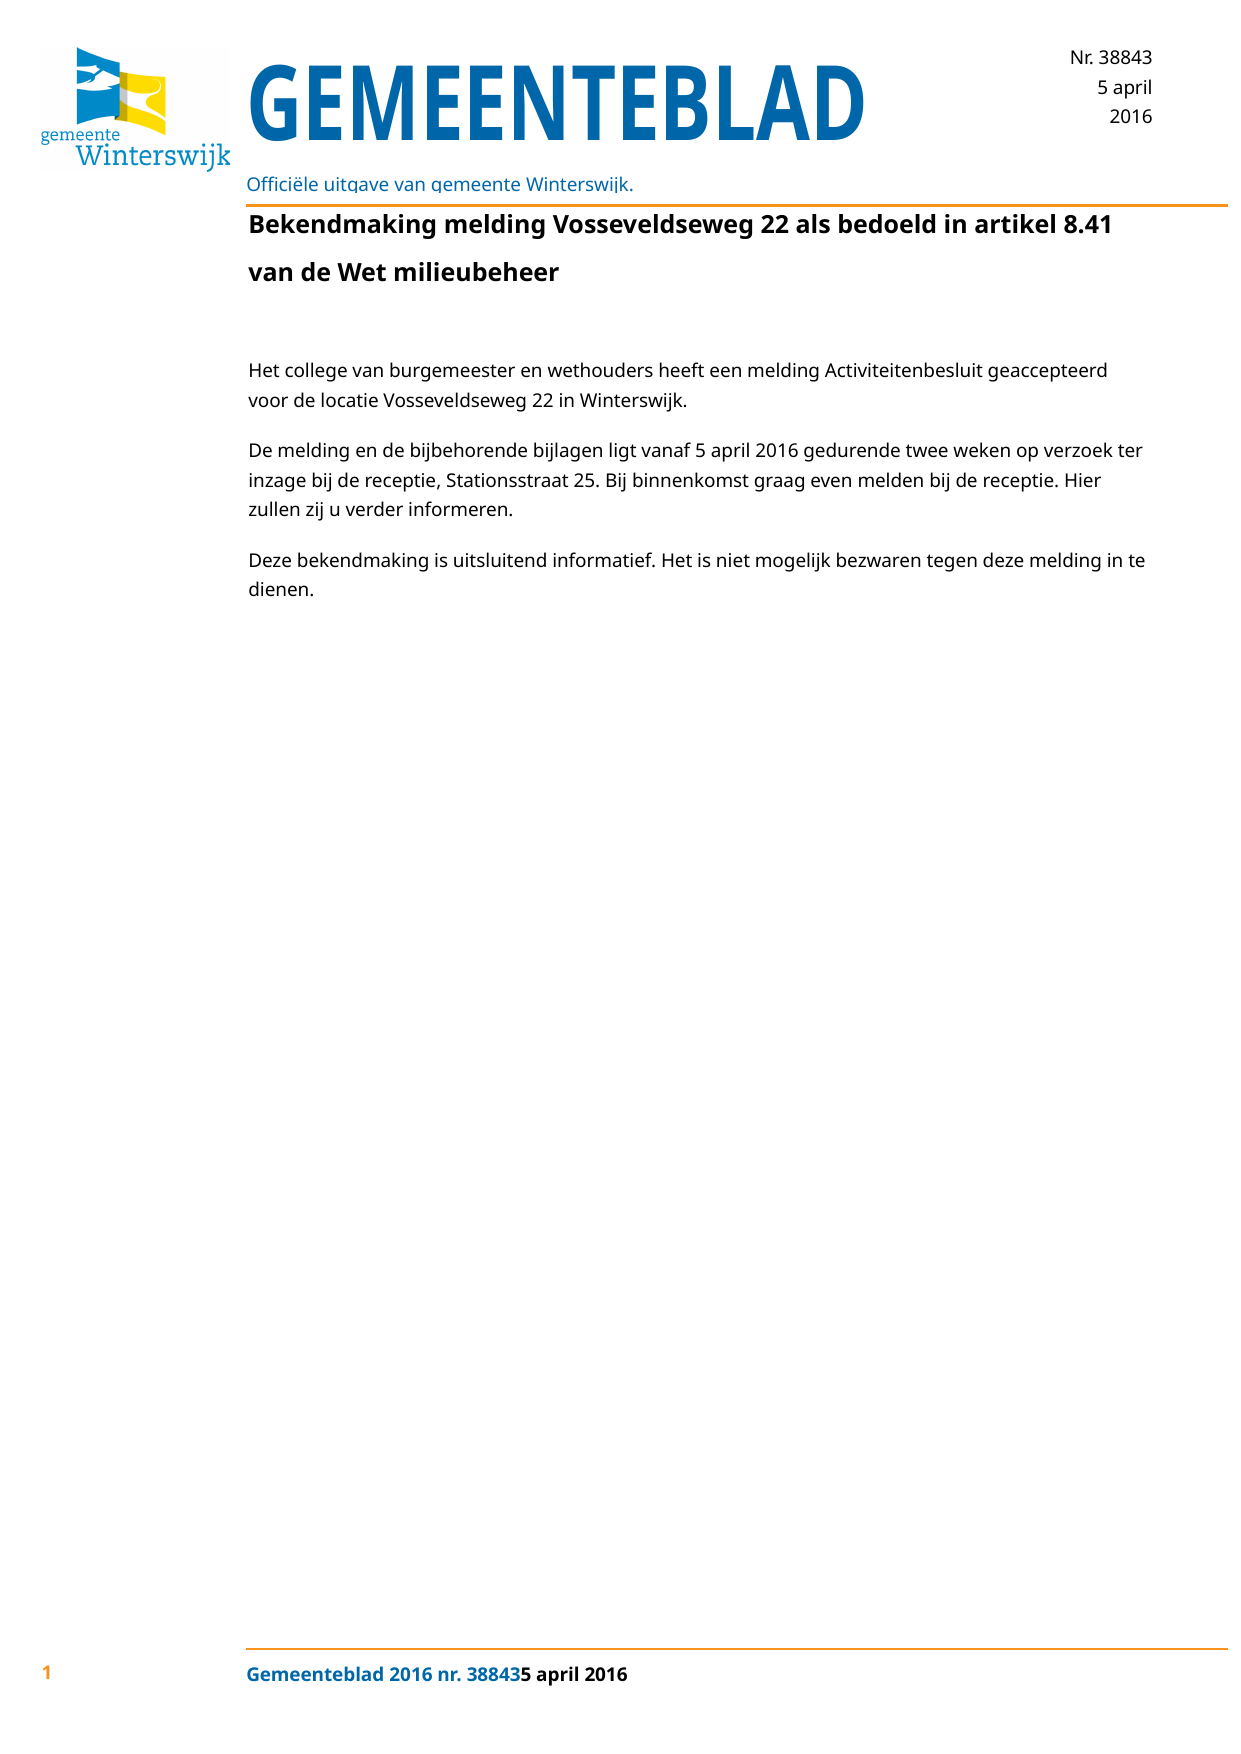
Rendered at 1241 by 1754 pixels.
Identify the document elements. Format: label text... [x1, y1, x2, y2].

text Bekendmaking melding Vosseveldseweg 22 als bedoeld in artikel 8.41 van de Wet milieubeheer [248, 207, 1152, 288]
text Deze bekendmaking is uitsluitend informatief. Het is niet mogelijk bezwaren tegen deze melding in te dienen. [248, 547, 1152, 602]
picture [225, 153, 231, 162]
picture [41, 47, 231, 172]
text De melding en de bijbehorende bijlagen ligt vanaf 5 april 2016 gedurende twee weken op verzoek ter inzage bij de receptie, Stationsstraat 25. Bij binnenkomst graag even melden bij de receptie. Hier zullen zij u verder informeren. [248, 437, 1152, 522]
text Het college van burgemeester en wethouders heeft een melding Activiteitenbesluit geaccepteerd voor de locatie Vosseveldseweg 22 in Winterswijk. [248, 357, 1152, 412]
